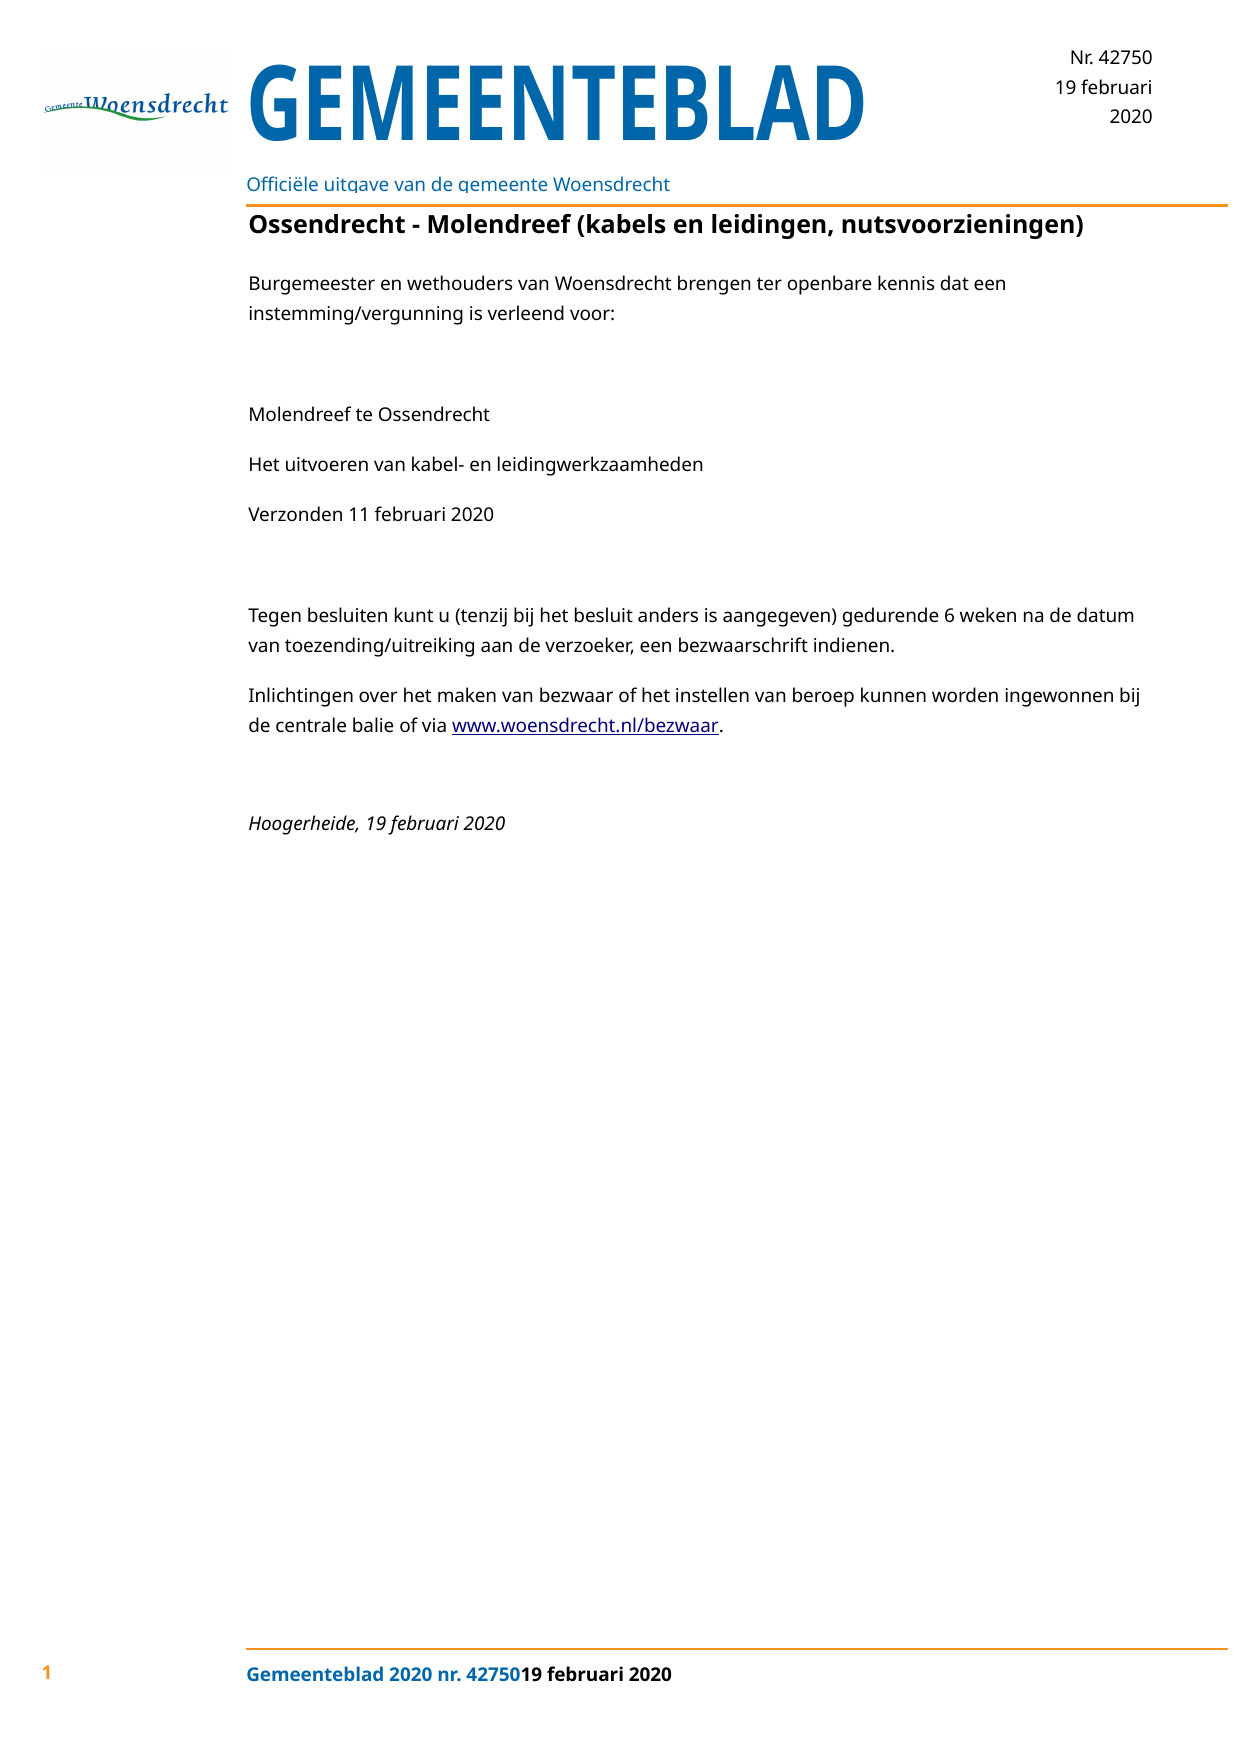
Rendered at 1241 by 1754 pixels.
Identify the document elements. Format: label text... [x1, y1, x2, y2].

text Burgemeester en wethouders van Woensdrecht brengen ter openbare kennis dat een instemming/vergunning is verleend voor: [248, 270, 1152, 326]
text Molendreef te Ossendrecht [248, 401, 1152, 426]
picture [41, 47, 231, 172]
text Verzonden 11 februari 2020 [248, 502, 1152, 527]
text Het uitvoeren van kabel- en leidingwerkzaamheden [248, 451, 1152, 477]
text Tegen besluiten kunt u (tenzij bij het besluit anders is aangegeven) gedurende 6 weken na de datum van toezending/uitreiking aan de verzoeker, een bezwaarschrift indienen. [248, 602, 1152, 658]
text Hoogerheide, 19 februari 2020 [248, 810, 1152, 836]
text Ossendrecht - Molendreef (kabels en leidingen, nutsvoorzieningen) [248, 207, 1152, 241]
text Inlichtingen over het maken van bezwaar of het instellen van beroep kunnen worden ingewonnen bij de centrale balie of via www.woensdrecht.nl/bezwaar. [248, 682, 1152, 738]
